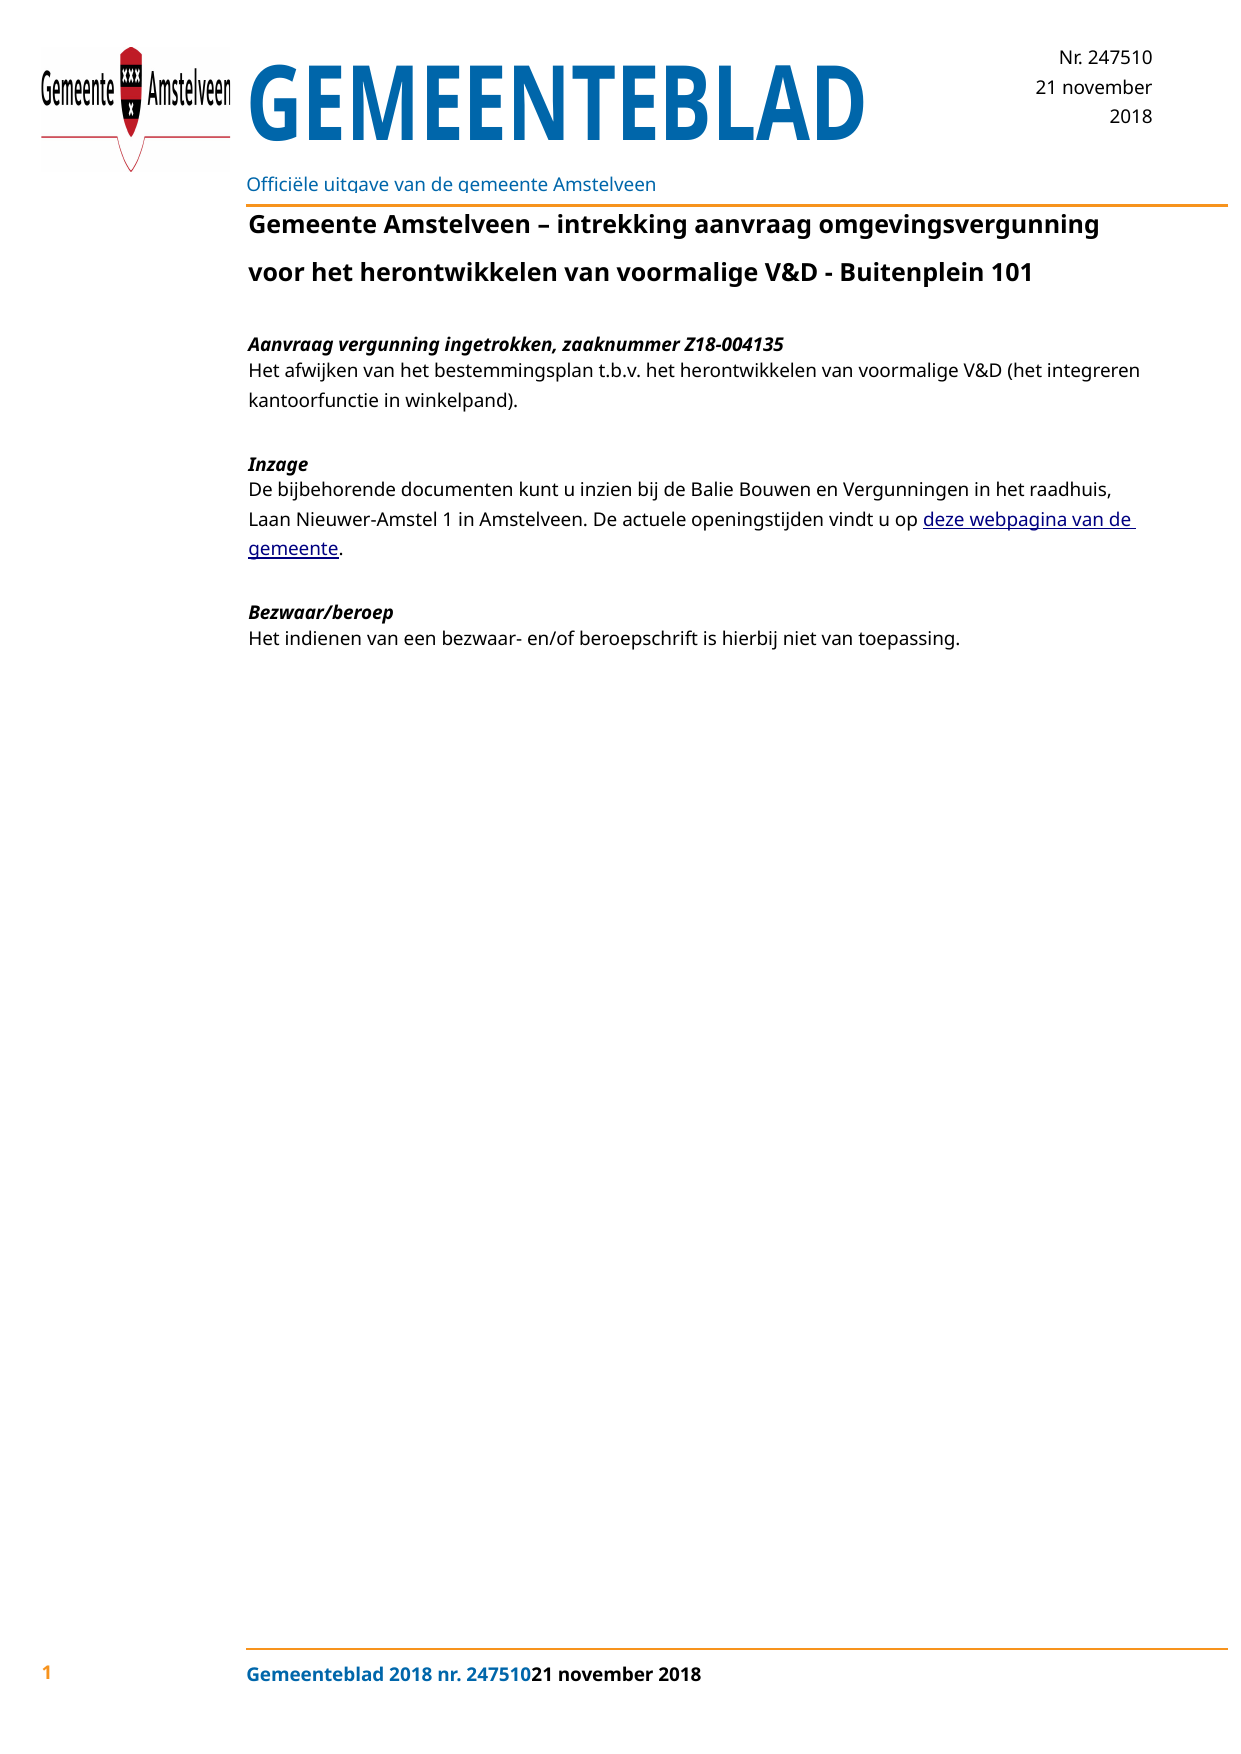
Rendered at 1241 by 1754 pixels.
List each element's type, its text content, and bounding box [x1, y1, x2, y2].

text De bijbehorende documenten kunt u inzien bij de Balie Bouwen en Vergunningen in het raadhuis, Laan Nieuwer-Amstel 1 in Amstelveen. De actuele openingstijden vindt u op deze webpagina van de gemeente. [248, 476, 1152, 561]
text Aanvraag vergunning ingetrokken, zaaknummer Z18-004135 [248, 331, 1152, 357]
text Inzage [248, 451, 1152, 476]
text Gemeente Amstelveen – intrekking aanvraag omgevingsvergunning voor het herontwikkelen van voormalige V&D - Buitenplein 101 [248, 207, 1152, 288]
text Bezwaar/beroep [248, 599, 1152, 625]
text Het afwijken van het bestemmingsplan t.b.v. het herontwikkelen van voormalige V&D (het integreren kantoorfunctie in winkelpand). [248, 357, 1152, 412]
text Het indienen van een bezwaar- en/of beroepschrift is hierbij niet van toepassing. [248, 625, 1152, 651]
picture [41, 47, 231, 172]
